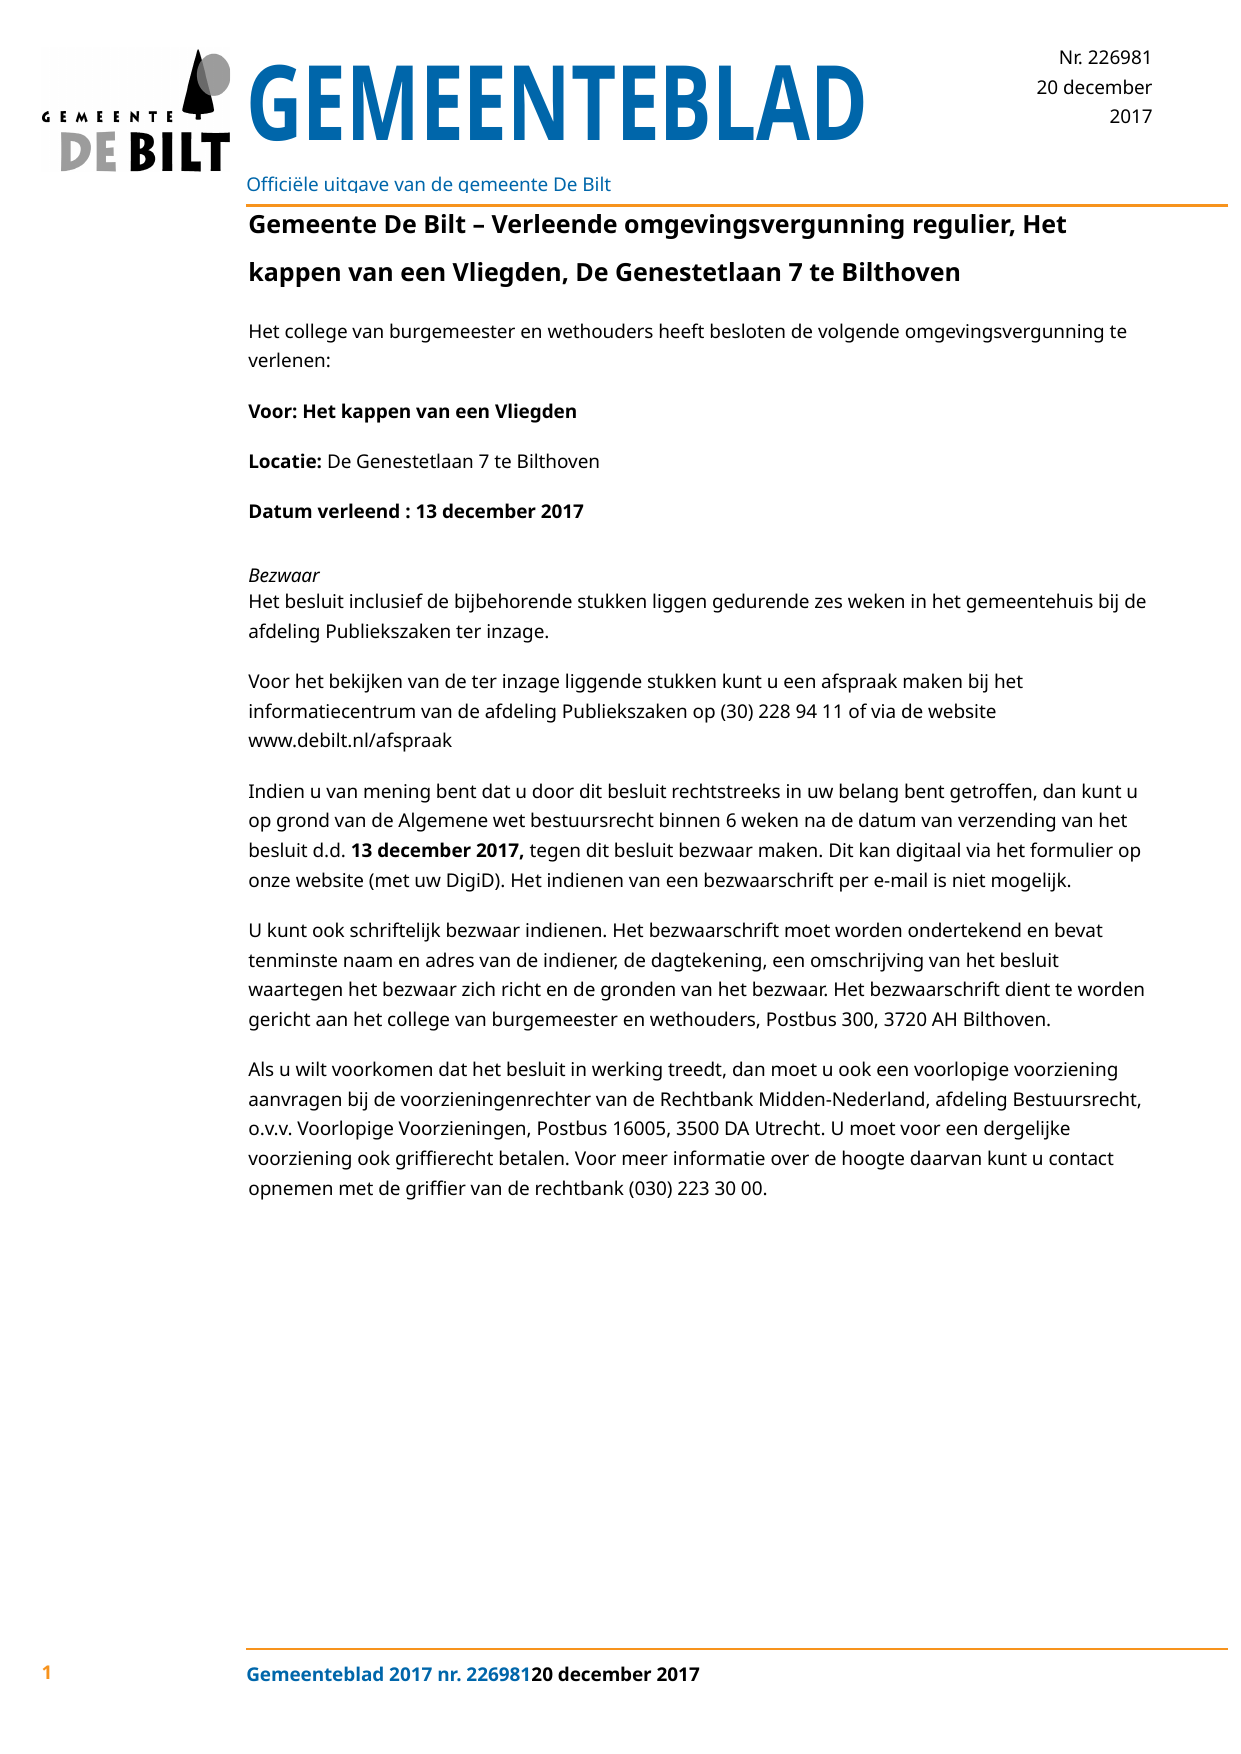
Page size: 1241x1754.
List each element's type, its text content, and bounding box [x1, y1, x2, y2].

picture [41, 47, 231, 172]
text Bezwaar [248, 563, 1152, 588]
text U kunt ook schriftelijk bezwaar indienen. Het bezwaarschrift moet worden ondertekend en bevat tenminste naam en adres van de indiener, de dagtekening, een omschrijving van het besluit waartegen het bezwaar zich richt en de gronden van het bezwaar. Het bezwaarschrift dient te worden gericht aan het college van burgemeester en wethouders, Postbus 300, 3720 AH Bilthoven. [248, 917, 1152, 1032]
text Indien u van mening bent dat u door dit besluit rechtstreeks in uw belang bent getroffen, dan kunt u op grond van de Algemene wet bestuursrecht binnen 6 weken na de datum van verzending van het besluit d.d. 13 december 2017, tegen dit besluit bezwaar maken. Dit kan digitaal via het formulier op onze website (met uw DigiD). Het indienen van een bezwaarschrift per e-mail is niet mogelijk. [248, 778, 1152, 892]
text Voor: Het kappen van een Vliegden [248, 398, 1152, 424]
text Het college van burgemeester en wethouders heeft besloten de volgende omgevingsvergunning te verlenen: [248, 318, 1152, 373]
text Voor het bekijken van de ter inzage liggende stukken kunt u een afspraak maken bij het informatiecentrum van de afdeling Publiekszaken op (30) 228 94 11 of via de website www.debilt.nl/afspraak [248, 668, 1152, 753]
text Het besluit inclusief de bijbehorende stukken liggen gedurende zes weken in het gemeentehuis bij de afdeling Publiekszaken ter inzage. [248, 588, 1152, 644]
text Als u wilt voorkomen dat het besluit in werking treedt, dan moet u ook een voorlopige voorziening aanvragen bij de voorzieningenrechter van de Rechtbank Midden-Nederland, afdeling Bestuursrecht, o.v.v. Voorlopige Voorzieningen, Postbus 16005, 3500 DA Utrecht. U moet voor een dergelijke voorziening ook griffierecht betalen. Voor meer informatie over de hoogte daarvan kunt u contact opnemen met de griffier van de rechtbank (030) 223 30 00. [248, 1056, 1152, 1200]
text Gemeente De Bilt – Verleende omgevingsvergunning regulier, Het kappen van een Vliegden, De Genestetlaan 7 te Bilthoven [248, 207, 1152, 288]
text Locatie: De Genestetlaan 7 te Bilthoven [248, 448, 1152, 474]
text Datum verleend : 13 december 2017 [248, 499, 1152, 524]
